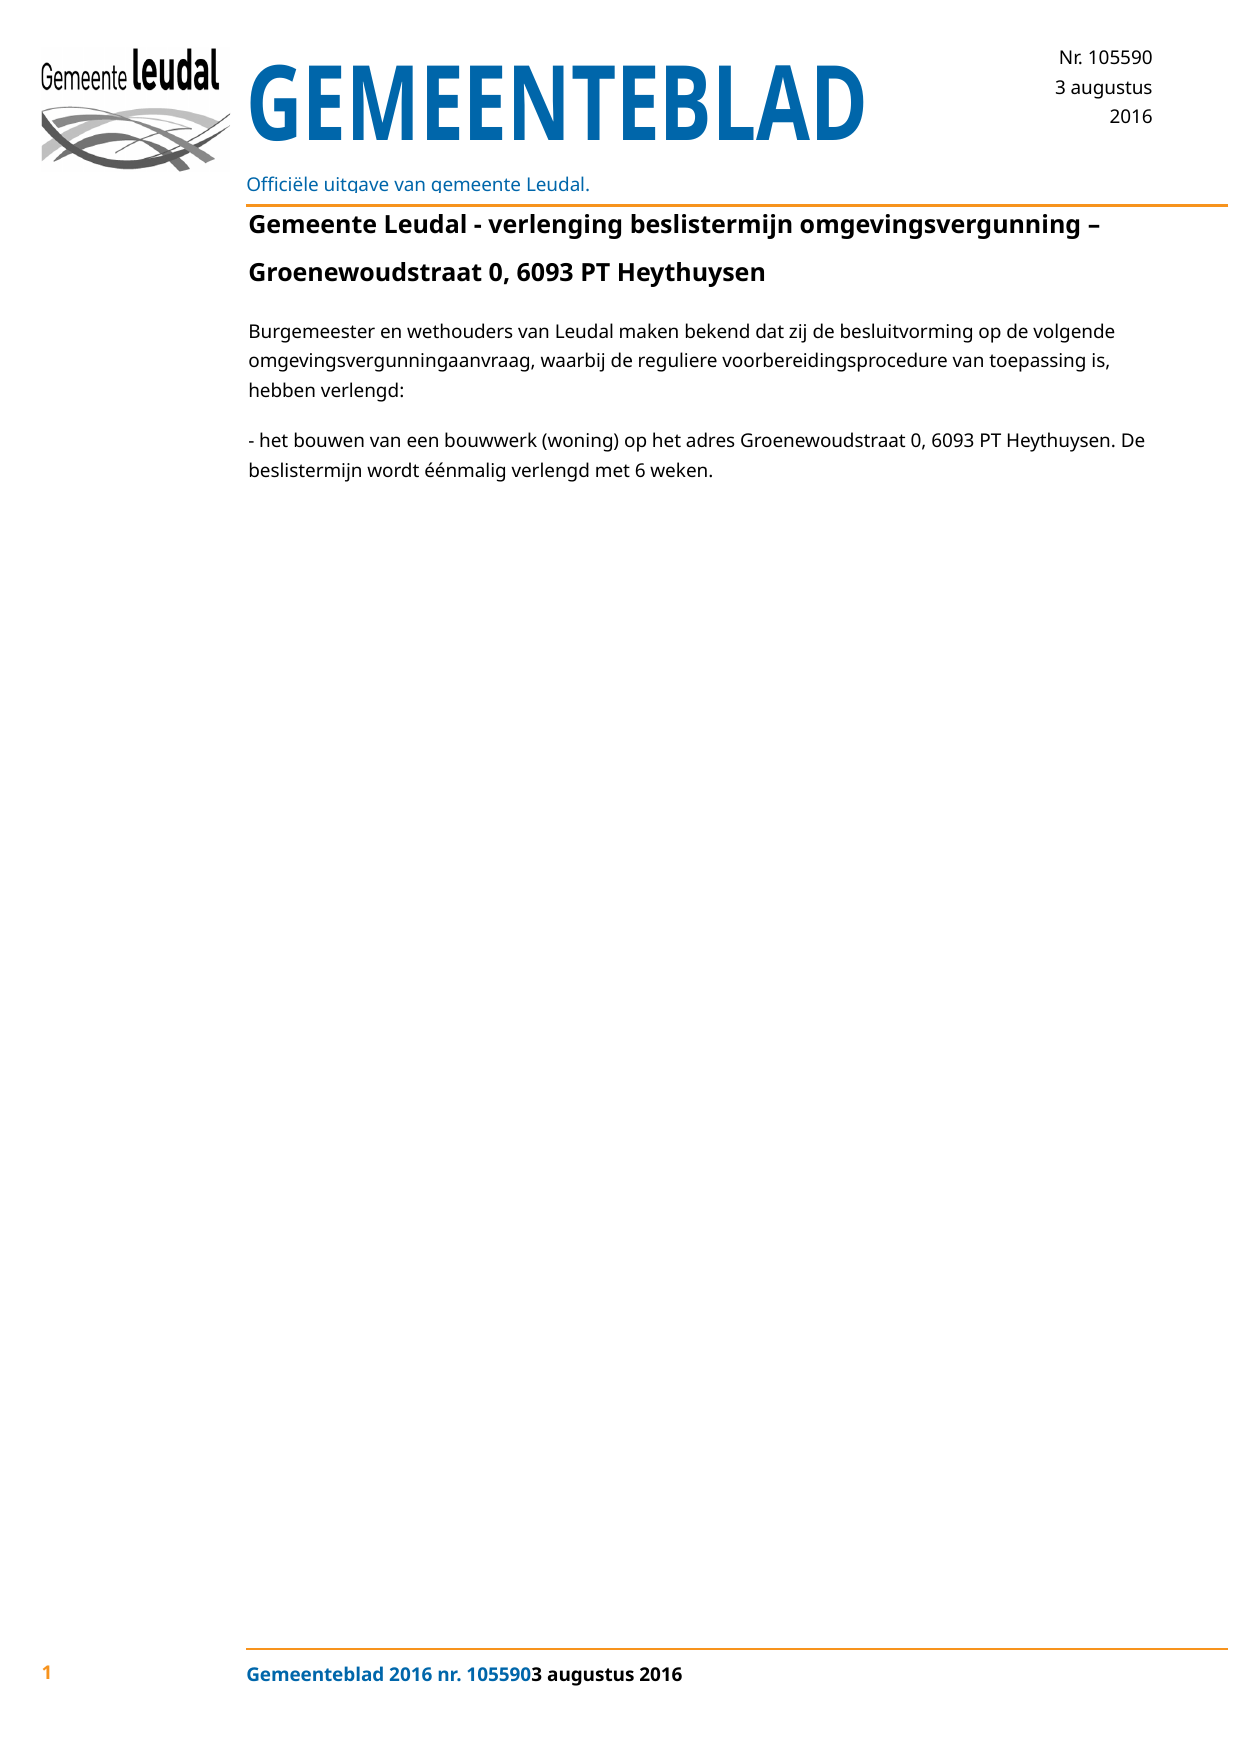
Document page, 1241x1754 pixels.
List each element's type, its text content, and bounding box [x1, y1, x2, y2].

text Burgemeester en wethouders van Leudal maken bekend dat zij de besluitvorming op de volgende omgevingsvergunningaanvraag, waarbij de reguliere voorbereidingsprocedure van toepassing is, hebben verlengd: [248, 318, 1152, 403]
text - het bouwen van een bouwwerk (woning) op het adres Groenewoudstraat 0, 6093 PT Heythuysen. De beslistermijn wordt éénmalig verlengd met 6 weken. [248, 427, 1152, 483]
picture [41, 47, 231, 172]
text Gemeente Leudal - verlenging beslistermijn omgevingsvergunning – Groenewoudstraat 0, 6093 PT Heythuysen [248, 207, 1152, 288]
